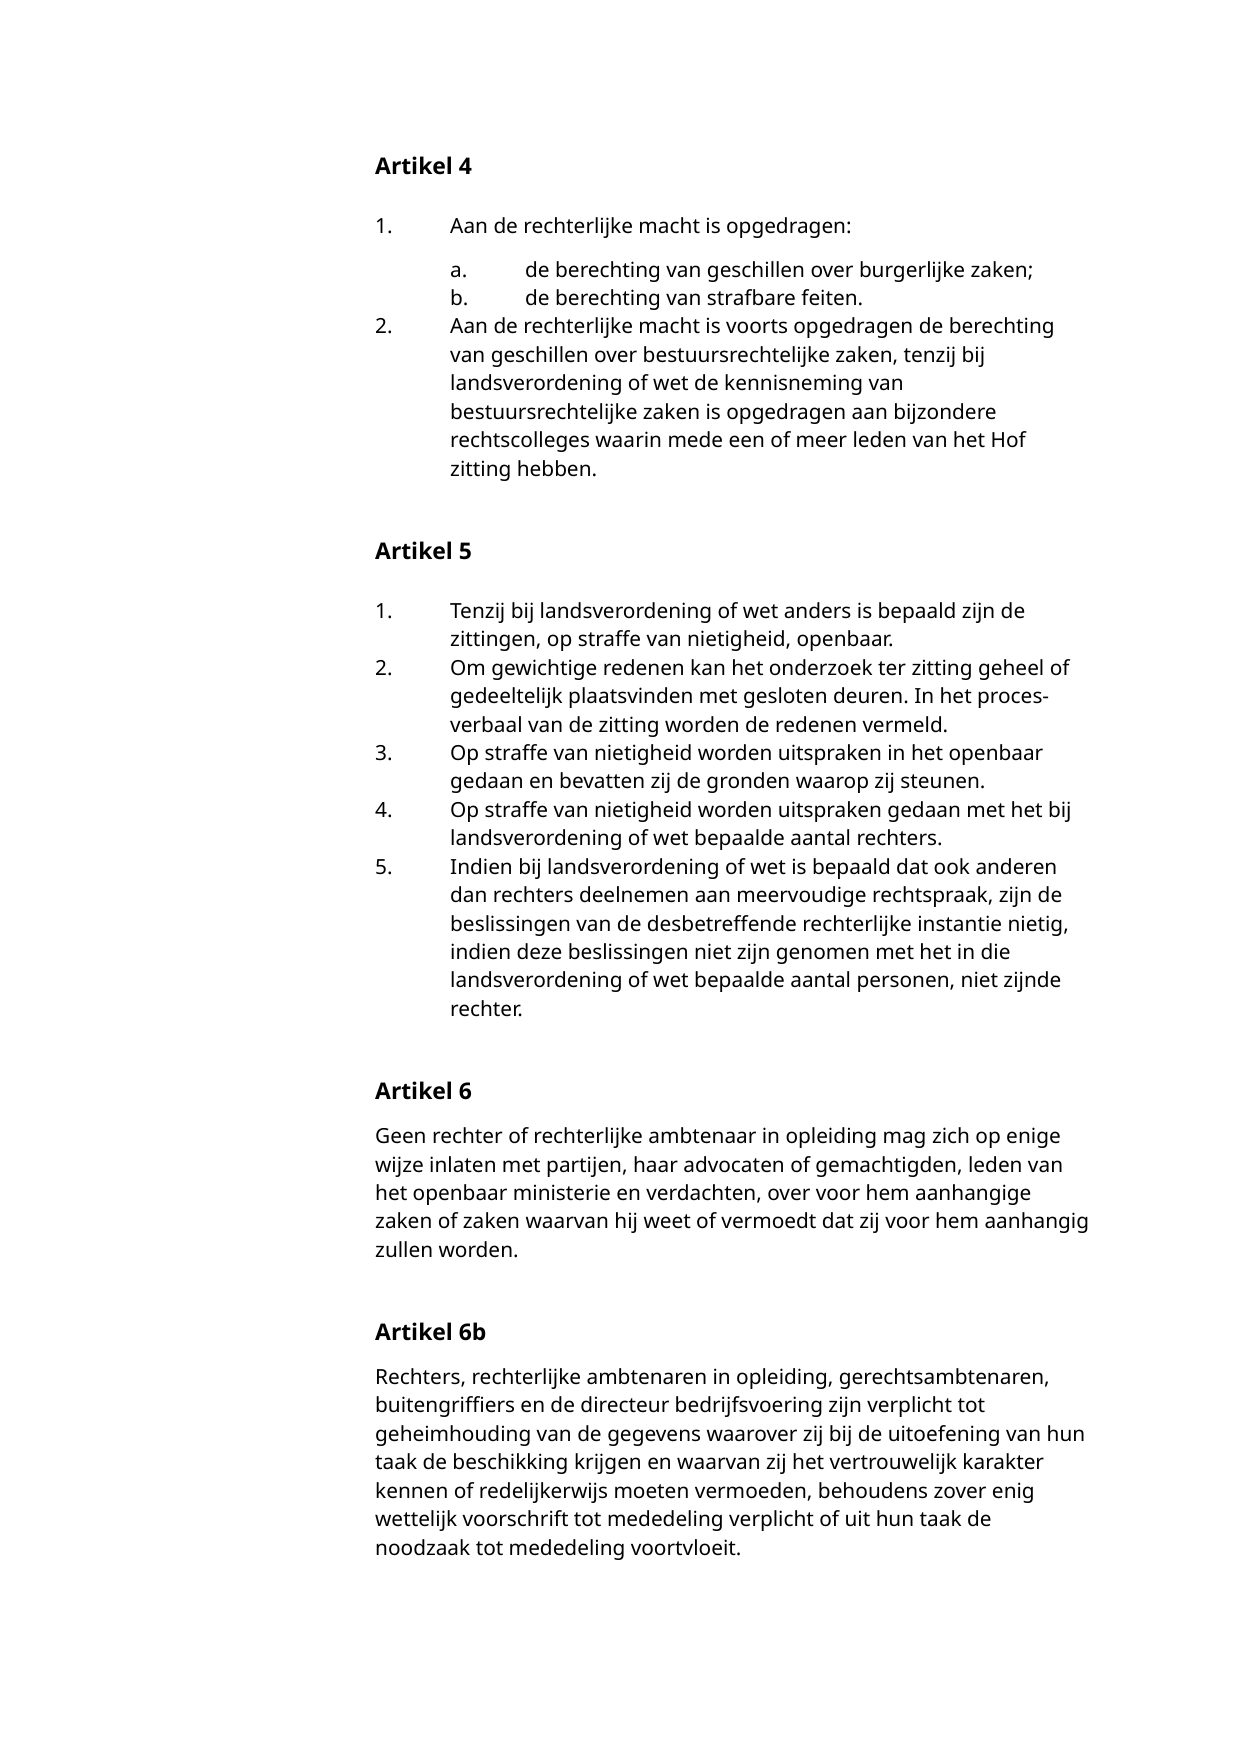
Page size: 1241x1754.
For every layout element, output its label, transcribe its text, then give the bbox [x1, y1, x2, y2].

list de berechting van geschillen over burgerlijke zaken; [450, 255, 1090, 283]
list Indien bij landsverordening of wet is bepaald dat ook anderen dan rechters deelnemen aan meervoudige rechtspraak, zijn de beslissingen van de desbetreffende rechterlijke instantie nietig, indien deze beslissingen niet zijn genomen met het in die landsverordening of wet bepaalde aantal personen, niet zijnde rechter. [375, 852, 1090, 1022]
list Tenzij bij landsverordening of wet anders is bepaald zijn de zittingen, op straffe van nietigheid, openbaar. [375, 596, 1090, 653]
subtitle Artikel 5 [375, 535, 1090, 566]
subtitle Artikel 6 [375, 1075, 1090, 1106]
text Geen rechter of rechterlijke ambtenaar in opleiding mag zich op enige wijze inlaten met partijen, haar advocaten of gemachtigden, leden van het openbaar ministerie en verdachten, over voor hem aanhangige zaken of zaken waarvan hij weet of vermoedt dat zij voor hem aanhangig zullen worden. [375, 1121, 1090, 1263]
list Op straffe van nietigheid worden uitspraken in het openbaar gedaan en bevatten zij de gronden waarop zij steunen. [375, 738, 1090, 795]
list de berechting van strafbare feiten. [450, 283, 1090, 312]
subtitle Artikel 6b [375, 1316, 1090, 1347]
list Om gewichtige redenen kan het onderzoek ter zitting geheel of gedeeltelijk plaatsvinden met gesloten deuren. In het proces-verbaal van de zitting worden de redenen vermeld. [375, 653, 1090, 738]
list Op straffe van nietigheid worden uitspraken gedaan met het bij landsverordening of wet bepaalde aantal rechters. [375, 795, 1090, 852]
text Rechters, rechterlijke ambtenaren in opleiding, gerechtsambtenaren, buitengriffiers en de directeur bedrijfsvoering zijn verplicht tot geheimhouding van de gegevens waarover zij bij de uitoefening van hun taak de beschikking krijgen en waarvan zij het vertrouwelijk karakter kennen of redelijkerwijs moeten vermoeden, behoudens zover enig wettelijk voorschrift tot mededeling verplicht of uit hun taak de noodzaak tot mededeling voortvloeit. [375, 1362, 1090, 1561]
list Aan de rechterlijke macht is opgedragen: [375, 211, 1090, 240]
list Aan de rechterlijke macht is voorts opgedragen de berechting van geschillen over bestuursrechtelijke zaken, tenzij bij landsverordening of wet de kennisneming van bestuursrechtelijke zaken is opgedragen aan bijzondere rechtscolleges waarin mede een of meer leden van het Hof zitting hebben. [375, 312, 1090, 482]
subtitle Artikel 4 [375, 150, 1090, 181]
